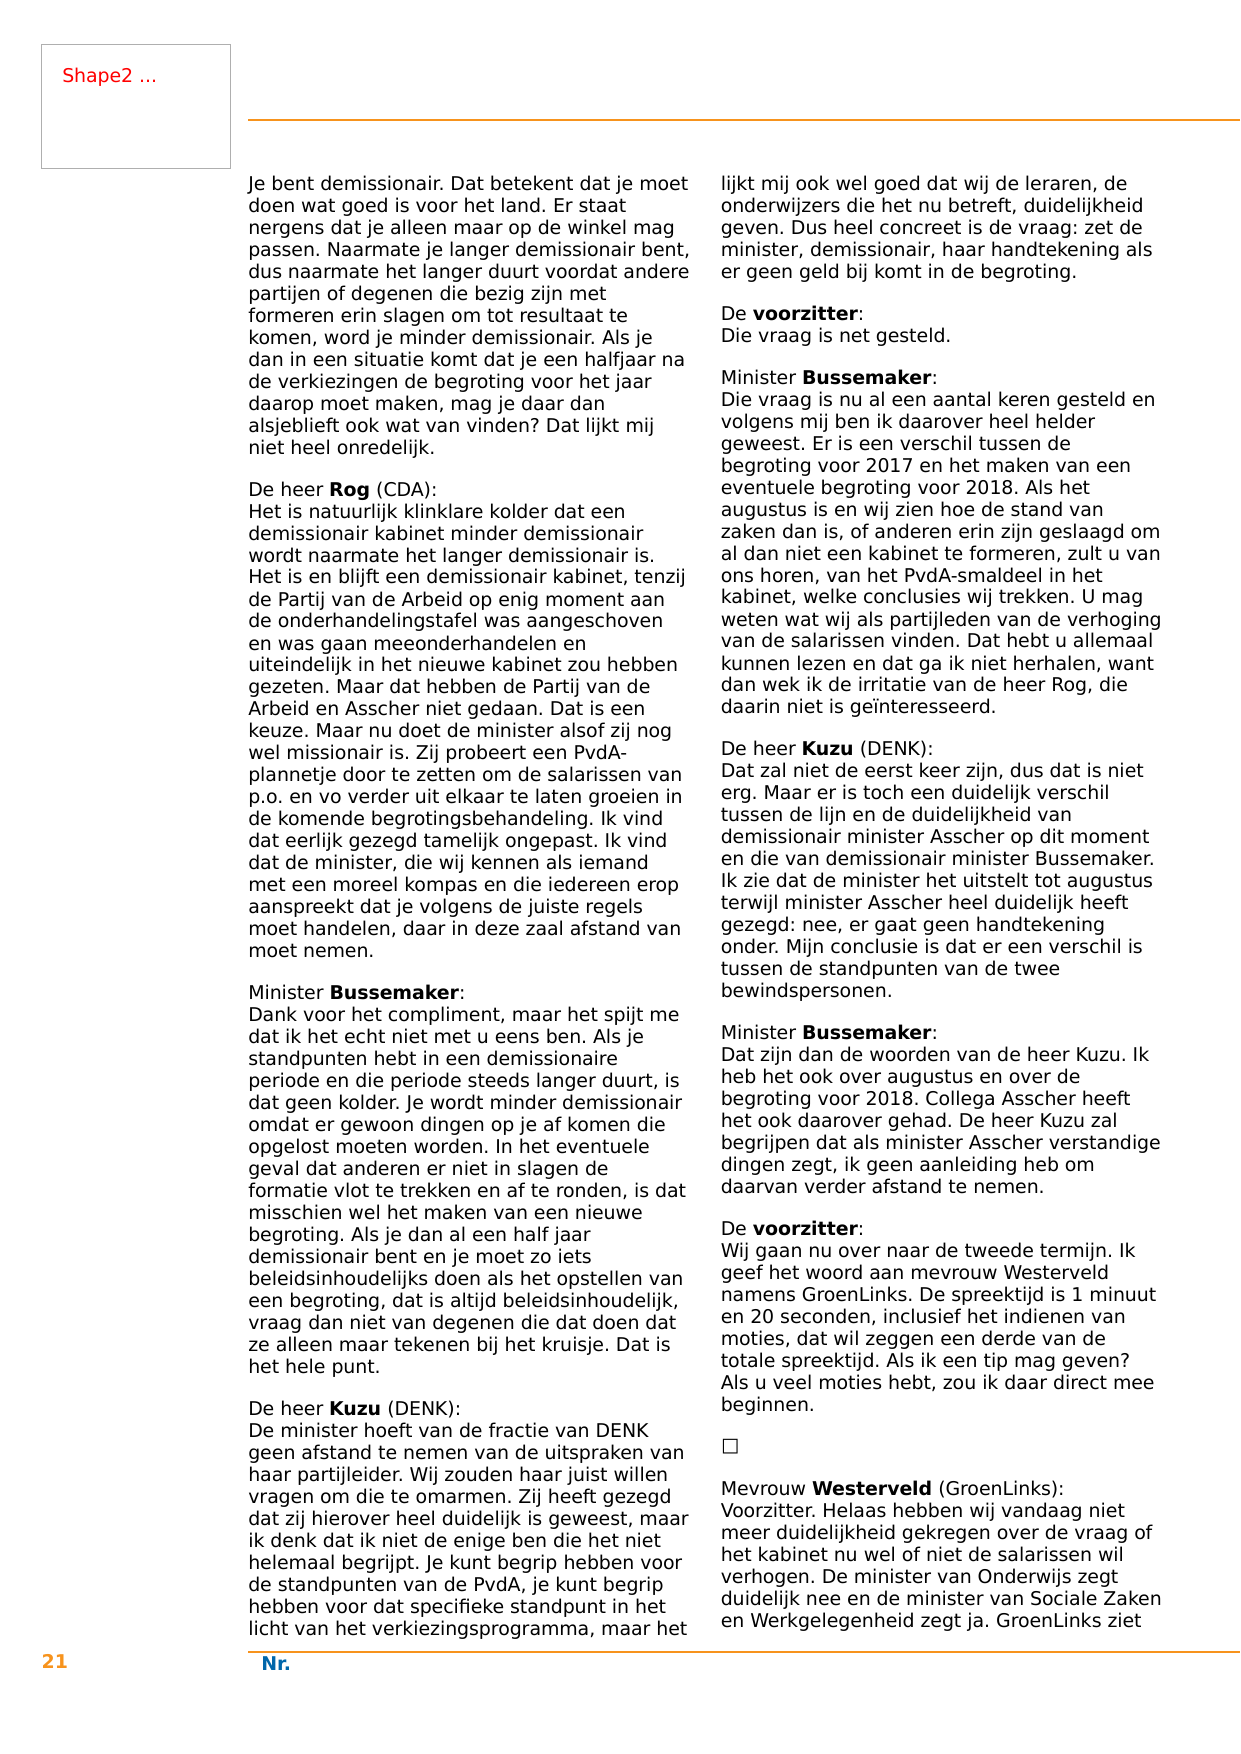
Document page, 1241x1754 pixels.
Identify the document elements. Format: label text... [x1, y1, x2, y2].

text De voorzitter: [721, 1218, 1163, 1240]
text Dat zijn dan de woorden van de heer Kuzu. Ik heb het ook over augustus en over de begroting voor 2018. Collega Asscher heeft het ook daarover gehad. De heer Kuzu zal begrijpen dat als minister Asscher verstandige dingen zegt, ik geen aanleiding heb om daarvan verder afstand te nemen. [721, 1044, 1163, 1198]
text Mevrouw Westerveld (GroenLinks): [721, 1478, 1163, 1500]
text lijkt mij ook wel goed dat wij de leraren, de onderwijzers die het nu betreft, duidelijkheid geven. Dus heel concreet is de vraag: zet de minister, demissionair, haar handtekening als er geen geld bij komt in de begroting. [721, 173, 1163, 283]
text Minister Bussemaker: [248, 982, 691, 1004]
text De voorzitter: [721, 303, 1163, 325]
text Het is natuurlijk klinklare kolder dat een demissionair kabinet minder demissionair wordt naarmate het langer demissionair is. Het is en blijft een demissionair kabinet, tenzij de Partij van de Arbeid op enig moment aan de onderhandelingstafel was aangeschoven en was gaan meeonderhandelen en uiteindelijk in het nieuwe kabinet zou hebben gezeten. Maar dat hebben de Partij van de Arbeid en Asscher niet gedaan. Dat is een keuze. Maar nu doet de minister alsof zij nog wel missionair is. Zij probeert een PvdA-plannetje door te zetten om de salarissen van p.o. en vo verder uit elkaar te laten groeien in de komende begrotingsbehandeling. Ik vind dat eerlijk gezegd tamelijk ongepast. Ik vind dat de minister, die wij kennen als iemand met een moreel kompas en die iedereen erop aanspreekt dat je volgens de juiste regels moet handelen, daar in deze zaal afstand van moet nemen. [248, 501, 691, 962]
text Minister Bussemaker: [721, 367, 1163, 389]
text De heer Kuzu (DENK): [248, 1398, 691, 1420]
text Die vraag is nu al een aantal keren gesteld en volgens mij ben ik daarover heel helder geweest. Er is een verschil tussen de begroting voor 2017 en het maken van een eventuele begroting voor 2018. Als het augustus is en wij zien hoe de stand van zaken dan is, of anderen erin zijn geslaagd om al dan niet een kabinet te formeren, zult u van ons horen, van het PvdA-smaldeel in het kabinet, welke conclusies wij trekken. U mag weten wat wij als partijleden van de verhoging van de salarissen vinden. Dat hebt u allemaal kunnen lezen en dat ga ik niet herhalen, want dan wek ik de irritatie van de heer Rog, die daarin niet is geïnteresseerd. [721, 389, 1163, 718]
text Dat zal niet de eerst keer zijn, dus dat is niet erg. Maar er is toch een duidelijk verschil tussen de lijn en de duidelijkheid van demissionair minister Asscher op dit moment en die van demissionair minister Bussemaker. Ik zie dat de minister het uitstelt tot augustus terwijl minister Asscher heel duidelijk heeft gezegd: nee, er gaat geen handtekening onder. Mijn conclusie is dat er een verschil is tussen de standpunten van de twee bewindspersonen. [721, 760, 1163, 1002]
text Wij gaan nu over naar de tweede termijn. Ik geef het woord aan mevrouw Westerveld namens GroenLinks. De spreektijd is 1 minuut en 20 seconden, inclusief het indienen van moties, dat wil zeggen een derde van de totale spreektijd. Als ik een tip mag geven? Als u veel moties hebt, zou ik daar direct mee beginnen. [721, 1240, 1163, 1416]
text Dank voor het compliment, maar het spijt me dat ik het echt niet met u eens ben. Als je standpunten hebt in een demissionaire periode en die periode steeds langer duurt, is dat geen kolder. Je wordt minder demissionair omdat er gewoon dingen op je af komen die opgelost moeten worden. In het eventuele geval dat anderen er niet in slagen de formatie vlot te trekken en af te ronden, is dat misschien wel het maken van een nieuwe begroting. Als je dan al een half jaar demissionair bent en je moet zo iets beleidsinhoudelijks doen als het opstellen van een begroting, dat is altijd beleidsinhoudelijk, vraag dan niet van degenen die dat doen dat ze alleen maar tekenen bij het kruisje. Dat is het hele punt. [248, 1004, 691, 1378]
text Voorzitter. Helaas hebben wij vandaag niet meer duidelijkheid gekregen over de vraag of het kabinet nu wel of niet de salarissen wil verhogen. De minister van Onderwijs zegt duidelijk nee en de minister van Sociale Zaken en Werkgelegenheid zegt ja. GroenLinks ziet [721, 1500, 1163, 1632]
text De minister hoeft van de fractie van DENK geen afstand te nemen van de uitspraken van haar partijleider. Wij zouden haar juist willen vragen om die te omarmen. Zij heeft gezegd dat zij hierover heel duidelijk is geweest, maar ik denk dat ik niet de enige ben die het niet helemaal begrijpt. Je kunt begrip hebben voor de standpunten van de PvdA, je kunt begrip hebben voor dat specifieke standpunt in het licht van het verkiezingsprogramma, maar het [248, 1420, 691, 1639]
text Je bent demissionair. Dat betekent dat je moet doen wat goed is voor het land. Er staat nergens dat je alleen maar op de winkel mag passen. Naarmate je langer demissionair bent, dus naarmate het langer duurt voordat andere partijen of degenen die bezig zijn met formeren erin slagen om tot resultaat te komen, word je minder demissionair. Als je dan in een situatie komt dat je een halfjaar na de verkiezingen de begroting voor het jaar daarop moet maken, mag je daar dan alsjeblieft ook wat van vinden? Dat lijkt mij niet heel onredelijk. [248, 173, 691, 458]
text Minister Bussemaker: [721, 1022, 1163, 1044]
text ⬜ [721, 1436, 1163, 1458]
text De heer Kuzu (DENK): [721, 738, 1163, 760]
text De heer Rog (CDA): [248, 478, 691, 501]
text Die vraag is net gesteld. [721, 325, 1163, 347]
